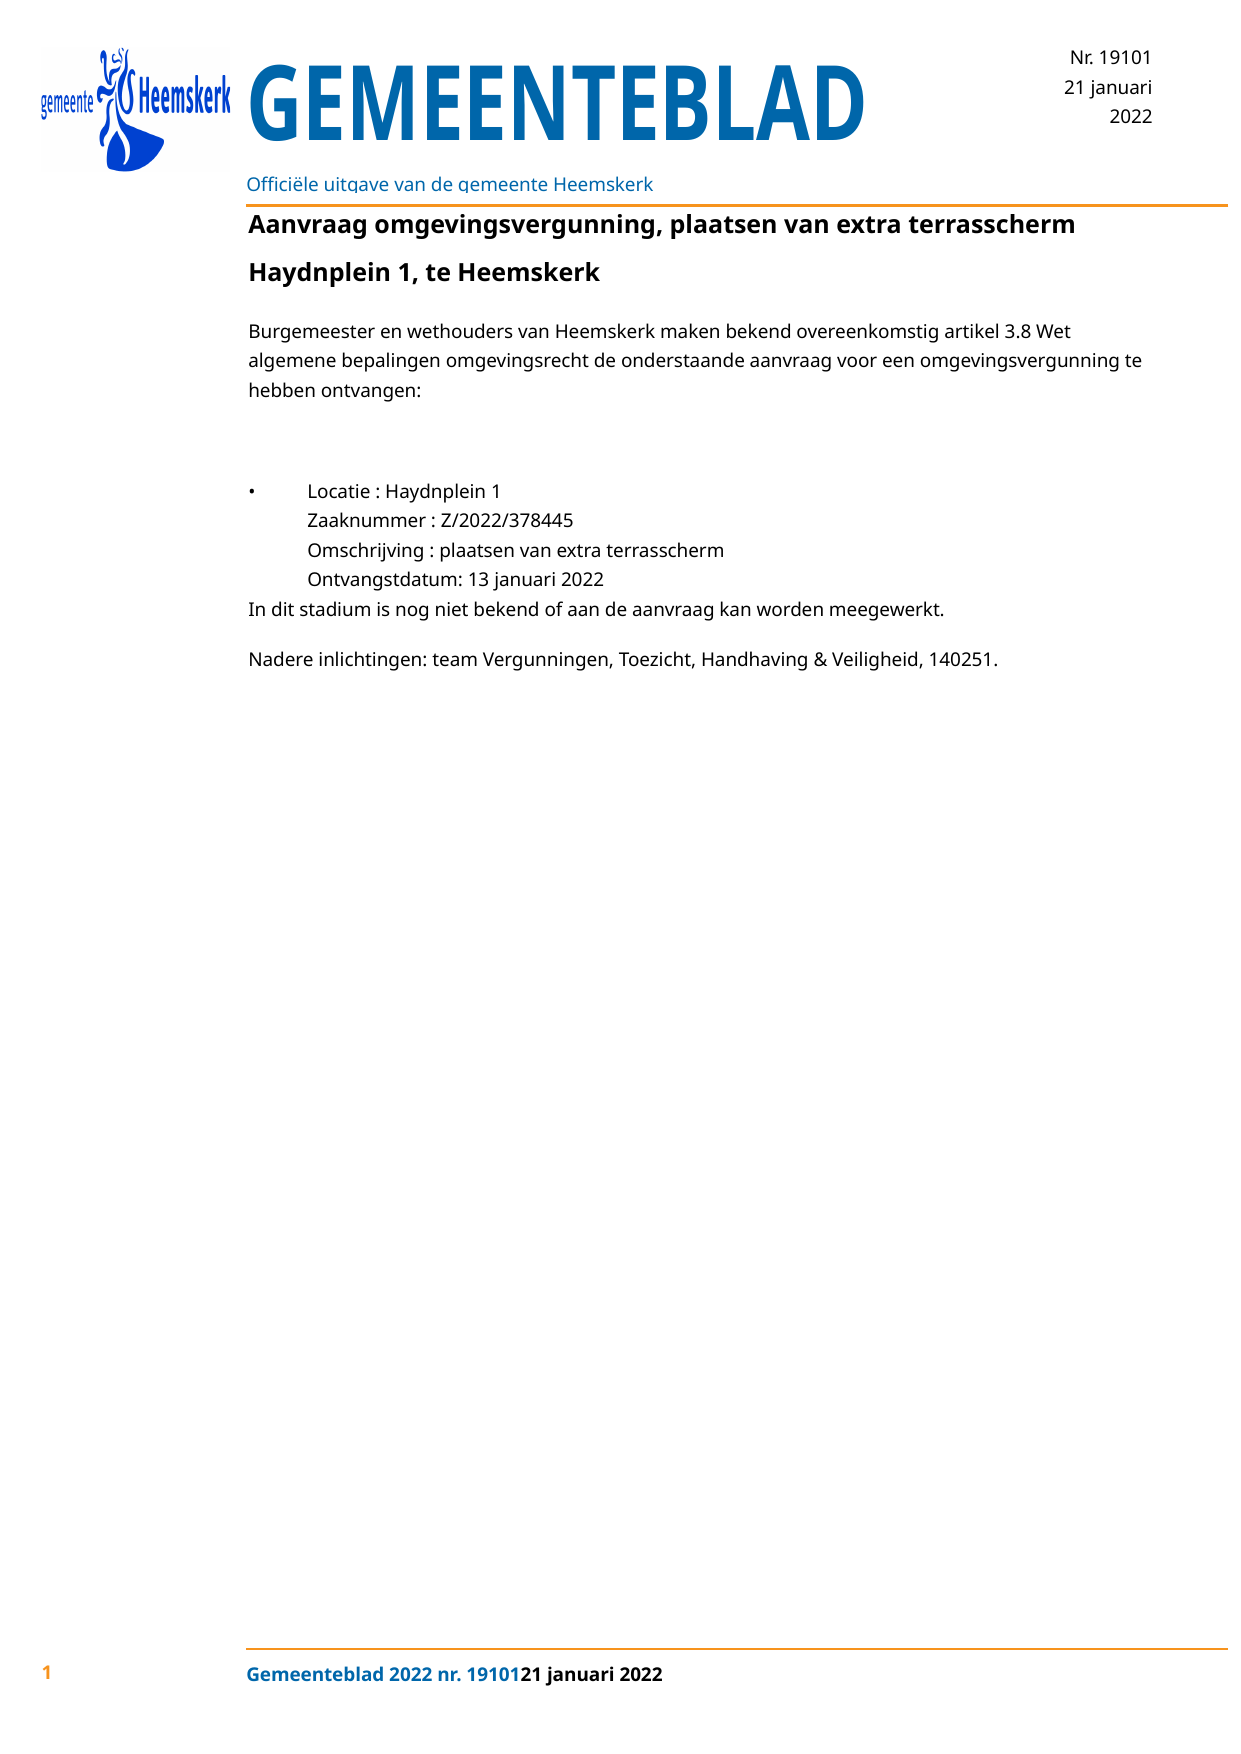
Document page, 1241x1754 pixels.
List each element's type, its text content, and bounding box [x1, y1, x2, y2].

text In dit stadium is nog niet bekend of aan de aanvraag kan worden meegewerkt. [248, 596, 1152, 622]
list Omschrijving : plaatsen van extra terrasscherm [248, 537, 1152, 563]
text Aanvraag omgevingsvergunning, plaatsen van extra terrasscherm Haydnplein 1, te Heemskerk [248, 207, 1152, 288]
picture [41, 47, 231, 172]
list Locatie : Haydnplein 1 [248, 478, 1152, 504]
list Zaaknummer : Z/2022/378445 [248, 507, 1152, 533]
text Nadere inlichtingen: team Vergunningen, Toezicht, Handhaving & Veiligheid, 140251. [248, 647, 1152, 672]
text Burgemeester en wethouders van Heemskerk maken bekend overeenkomstig artikel 3.8 Wet algemene bepalingen omgevingsrecht de onderstaande aanvraag voor een omgevingsvergunning te hebben ontvangen: [248, 318, 1152, 403]
list Ontvangstdatum: 13 januari 2022 [248, 567, 1152, 592]
